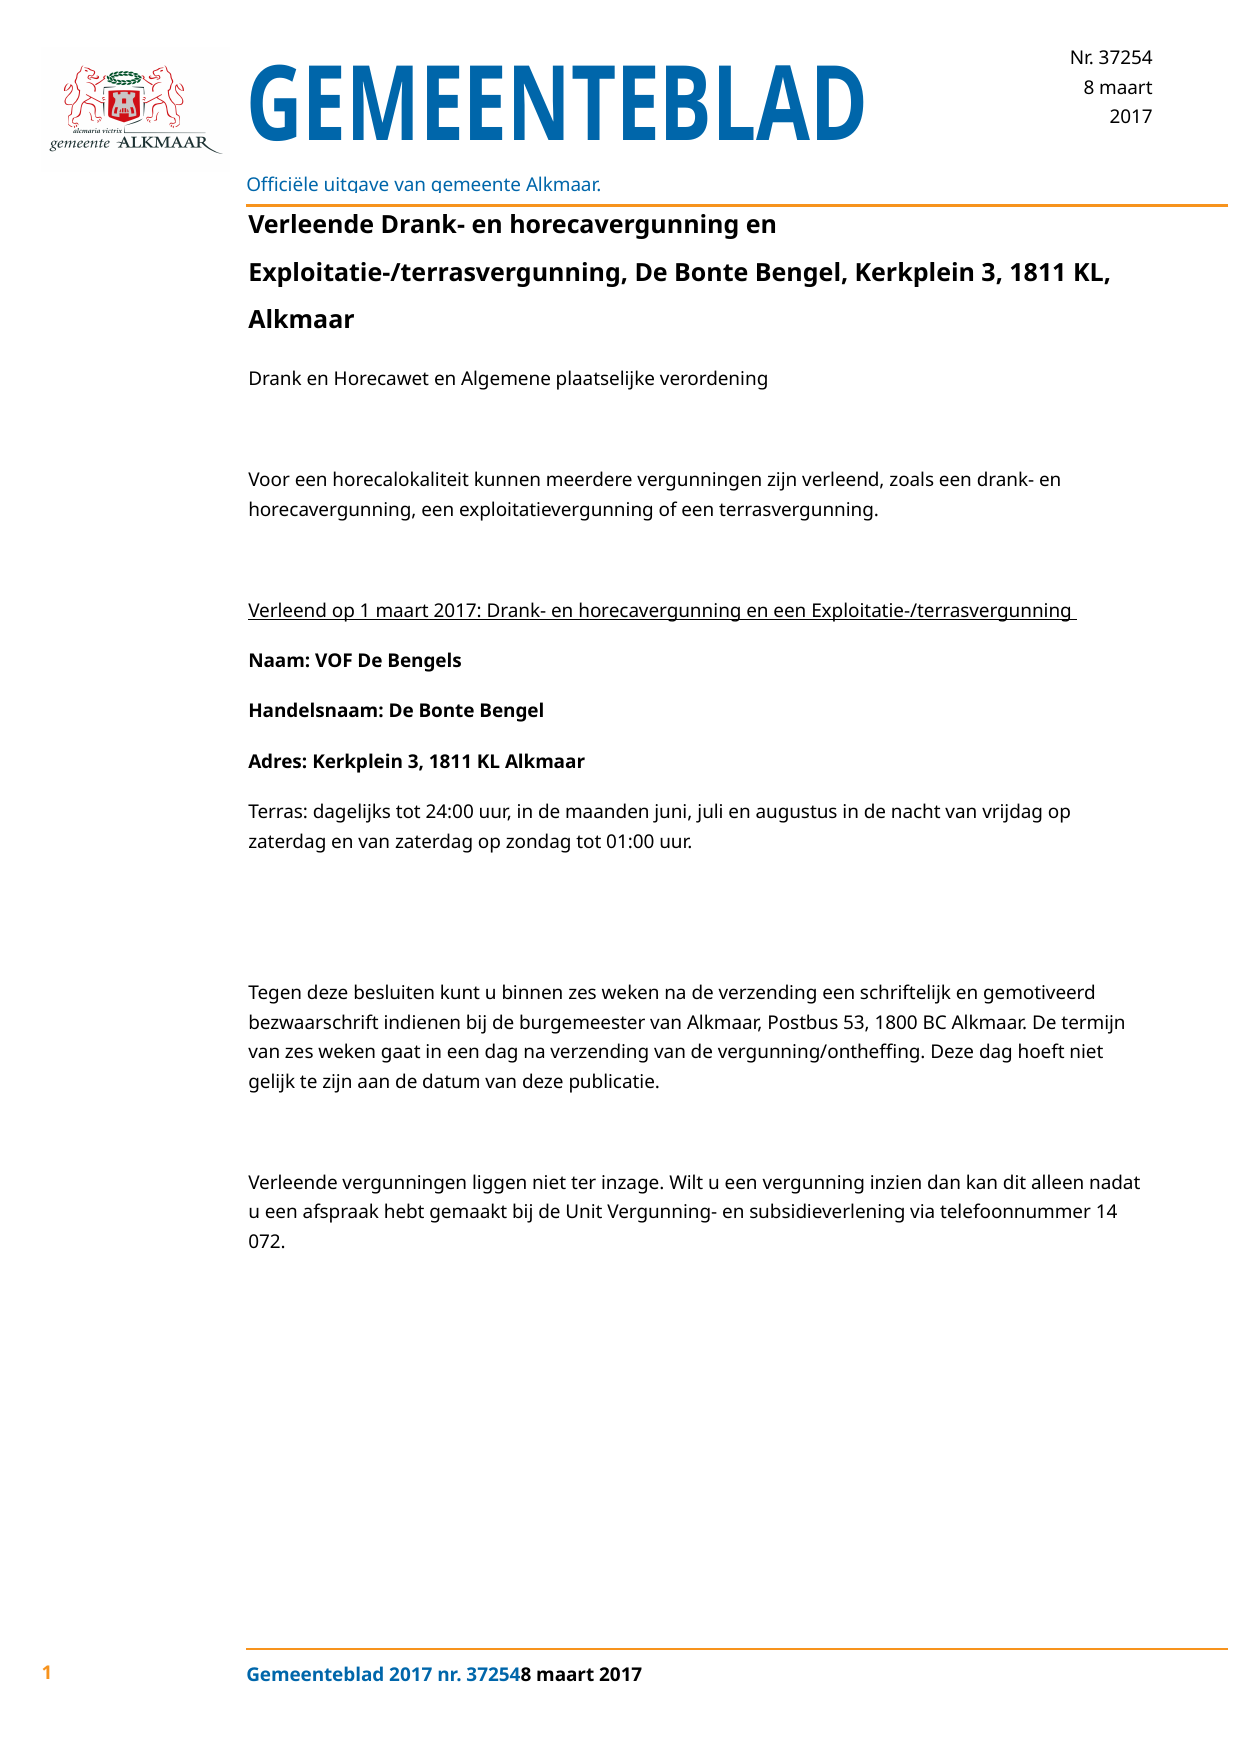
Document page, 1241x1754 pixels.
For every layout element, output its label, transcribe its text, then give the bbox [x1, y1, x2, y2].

text Verleend op 1 maart 2017: Drank- en horecavergunning en een Exploitatie-/terrasvergunning [248, 597, 1152, 622]
text Voor een horecalokaliteit kunnen meerdere vergunningen zijn verleend, zoals een drank- en horecavergunning, een exploitatievergunning of een terrasvergunning. [248, 466, 1152, 522]
text Terras: dagelijks tot 24:00 uur, in de maanden juni, juli en augustus in de nacht van vrijdag op zaterdag en van zaterdag op zondag tot 01:00 uur. [248, 798, 1152, 854]
text Tegen deze besluiten kunt u binnen zes weken na de verzending een schriftelijk en gemotiveerd bezwaarschrift indienen bij de burgemeester van Alkmaar, Postbus 53, 1800 BC Alkmaar. De termijn van zes weken gaat in een dag na verzending van de vergunning/ontheffing. Deze dag hoeft niet gelijk te zijn aan de datum van deze publicatie. [248, 979, 1152, 1094]
picture [41, 47, 231, 172]
text Adres: Kerkplein 3, 1811 KL Alkmaar [248, 748, 1152, 774]
text Verleende Drank- en horecavergunning en Exploitatie-/terrasvergunning, De Bonte Bengel, Kerkplein 3, 1811 KL, Alkmaar [248, 207, 1152, 336]
text Drank en Horecawet en Algemene plaatselijke verordening [248, 366, 1152, 391]
text Verleende vergunningen liggen niet ter inzage. Wilt u een vergunning inzien dan kan dit alleen nadat u een afspraak hebt gemaakt bij de Unit Vergunning- en subsidieverlening via telefoonnummer 14 072. [248, 1169, 1152, 1254]
text Handelsnaam: De Bonte Bengel [248, 698, 1152, 723]
text Naam: VOF De Bengels [248, 647, 1152, 673]
